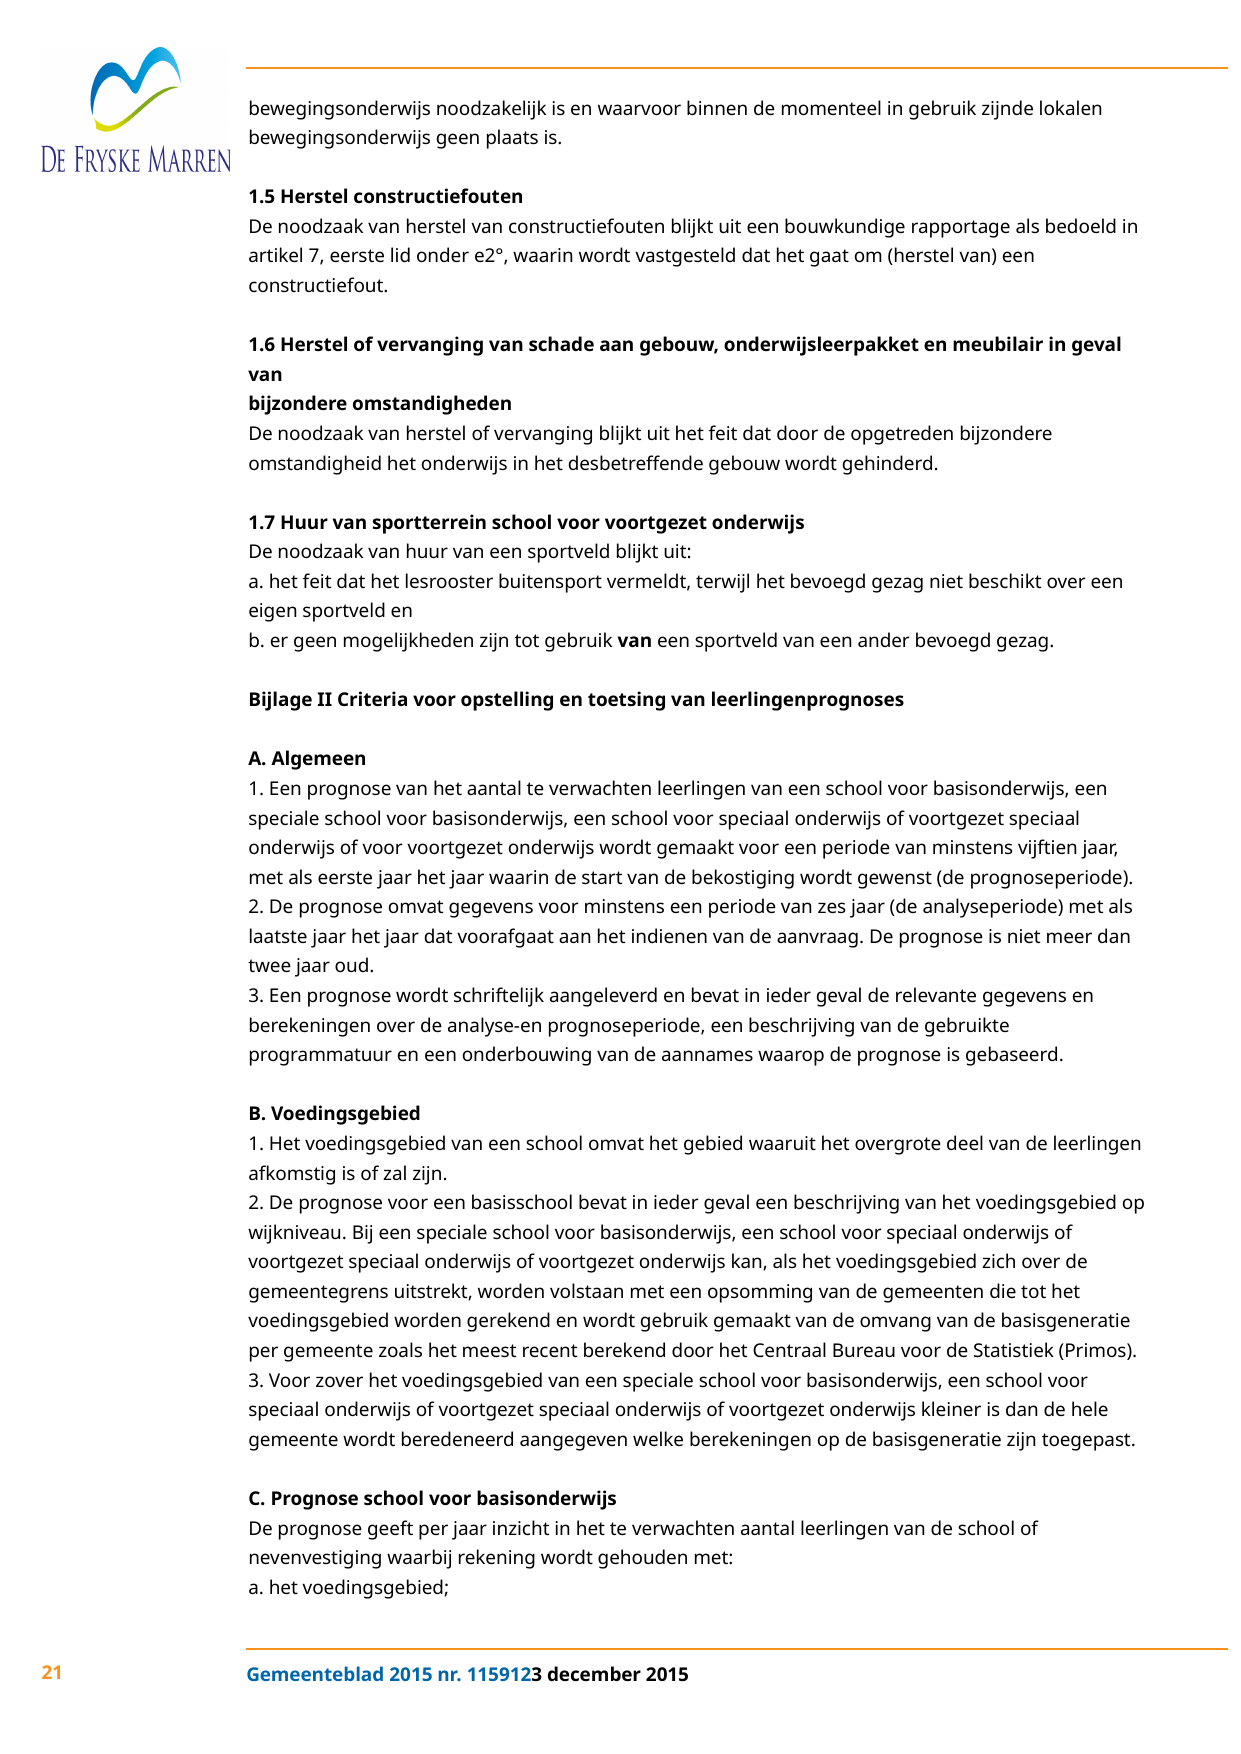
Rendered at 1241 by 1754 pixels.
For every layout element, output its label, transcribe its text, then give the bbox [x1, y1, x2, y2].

text 2. De prognose omvat gegevens voor minstens een periode van zes jaar (de analyseperiode) met als laatste jaar het jaar dat voorafgaat aan het indienen van de aanvraag. De prognose is niet meer dan twee jaar oud. [248, 893, 1152, 978]
text a. het feit dat het lesrooster buitensport vermeldt, terwijl het bevoegd gezag niet beschikt over een eigen sportveld en [248, 568, 1152, 623]
text bijzondere omstandigheden [248, 391, 1152, 416]
text bewegingsonderwijs noodzakelijk is en waarvoor binnen de momenteel in gebruik zijnde lokalen bewegingsonderwijs geen plaats is. [248, 95, 1152, 150]
text B. Voedingsgebied [248, 1101, 1152, 1126]
text De noodzaak van herstel of vervanging blijkt uit het feit dat door de opgetreden bijzondere omstandigheid het onderwijs in het desbetreffende gebouw wordt gehinderd. [248, 420, 1152, 476]
text C. Prognose school voor basisonderwijs [248, 1485, 1152, 1511]
text b. er geen mogelijkheden zijn tot gebruik van een sportveld van een ander bevoegd gezag. [248, 627, 1152, 653]
text A. Algemeen [248, 746, 1152, 771]
text 1. Het voedingsgebied van een school omvat het gebied waaruit het overgrote deel van de leerlingen afkomstig is of zal zijn. [248, 1130, 1152, 1186]
text 2. De prognose voor een basisschool bevat in ieder geval een beschrijving van het voedingsgebied op wijkniveau. Bij een speciale school voor basisonderwijs, een school voor speciaal onderwijs of voortgezet speciaal onderwijs of voortgezet onderwijs kan, als het voedingsgebied zich over de gemeentegrens uitstrekt, worden volstaan met een opsomming van de gemeenten die tot het voedingsgebied worden gerekend en wordt gebruik gemaakt van de omvang van de basisgeneratie per gemeente zoals het meest recent berekend door het Centraal Bureau voor de Statistiek (Primos). [248, 1189, 1152, 1363]
text a. het voedingsgebied; [248, 1574, 1152, 1600]
text De noodzaak van huur van een sportveld blijkt uit: [248, 538, 1152, 564]
text 3. Een prognose wordt schriftelijk aangeleverd en bevat in ieder geval de relevante gegevens en berekeningen over de analyse‐en prognoseperiode, een beschrijving van de gebruikte programmatuur en een onderbouwing van de aannames waarop de prognose is gebaseerd. [248, 982, 1152, 1067]
text De noodzaak van herstel van constructiefouten blijkt uit een bouwkundige rapportage als bedoeld in artikel 7, eerste lid onder e2°, waarin wordt vastgesteld dat het gaat om (herstel van) een constructiefout. [248, 213, 1152, 298]
text Bijlage II Criteria voor opstelling en toetsing van leerlingenprognoses [248, 686, 1152, 712]
text 3. Voor zover het voedingsgebied van een speciale school voor basisonderwijs, een school voor speciaal onderwijs of voortgezet speciaal onderwijs of voortgezet onderwijs kleiner is dan de hele gemeente wordt beredeneerd aangegeven welke berekeningen op de basisgeneratie zijn toegepast. [248, 1367, 1152, 1452]
text 1. Een prognose van het aantal te verwachten leerlingen van een school voor basisonderwijs, een speciale school voor basisonderwijs, een school voor speciaal onderwijs of voortgezet speciaal onderwijs of voor voortgezet onderwijs wordt gemaakt voor een periode van minstens vijftien jaar, met als eerste jaar het jaar waarin de start van de bekostiging wordt gewenst (de prognoseperiode). [248, 775, 1152, 890]
text 1.6 Herstel of vervanging van schade aan gebouw, onderwijsleerpakket en meubilair in geval van [248, 331, 1152, 387]
text 1.5 Herstel constructiefouten [248, 183, 1152, 209]
text De prognose geeft per jaar inzicht in het te verwachten aantal leerlingen van de school of nevenvestiging waarbij rekening wordt gehouden met: [248, 1515, 1152, 1570]
text 1.7 Huur van sportterrein school voor voortgezet onderwijs [248, 509, 1152, 535]
picture [41, 47, 231, 172]
